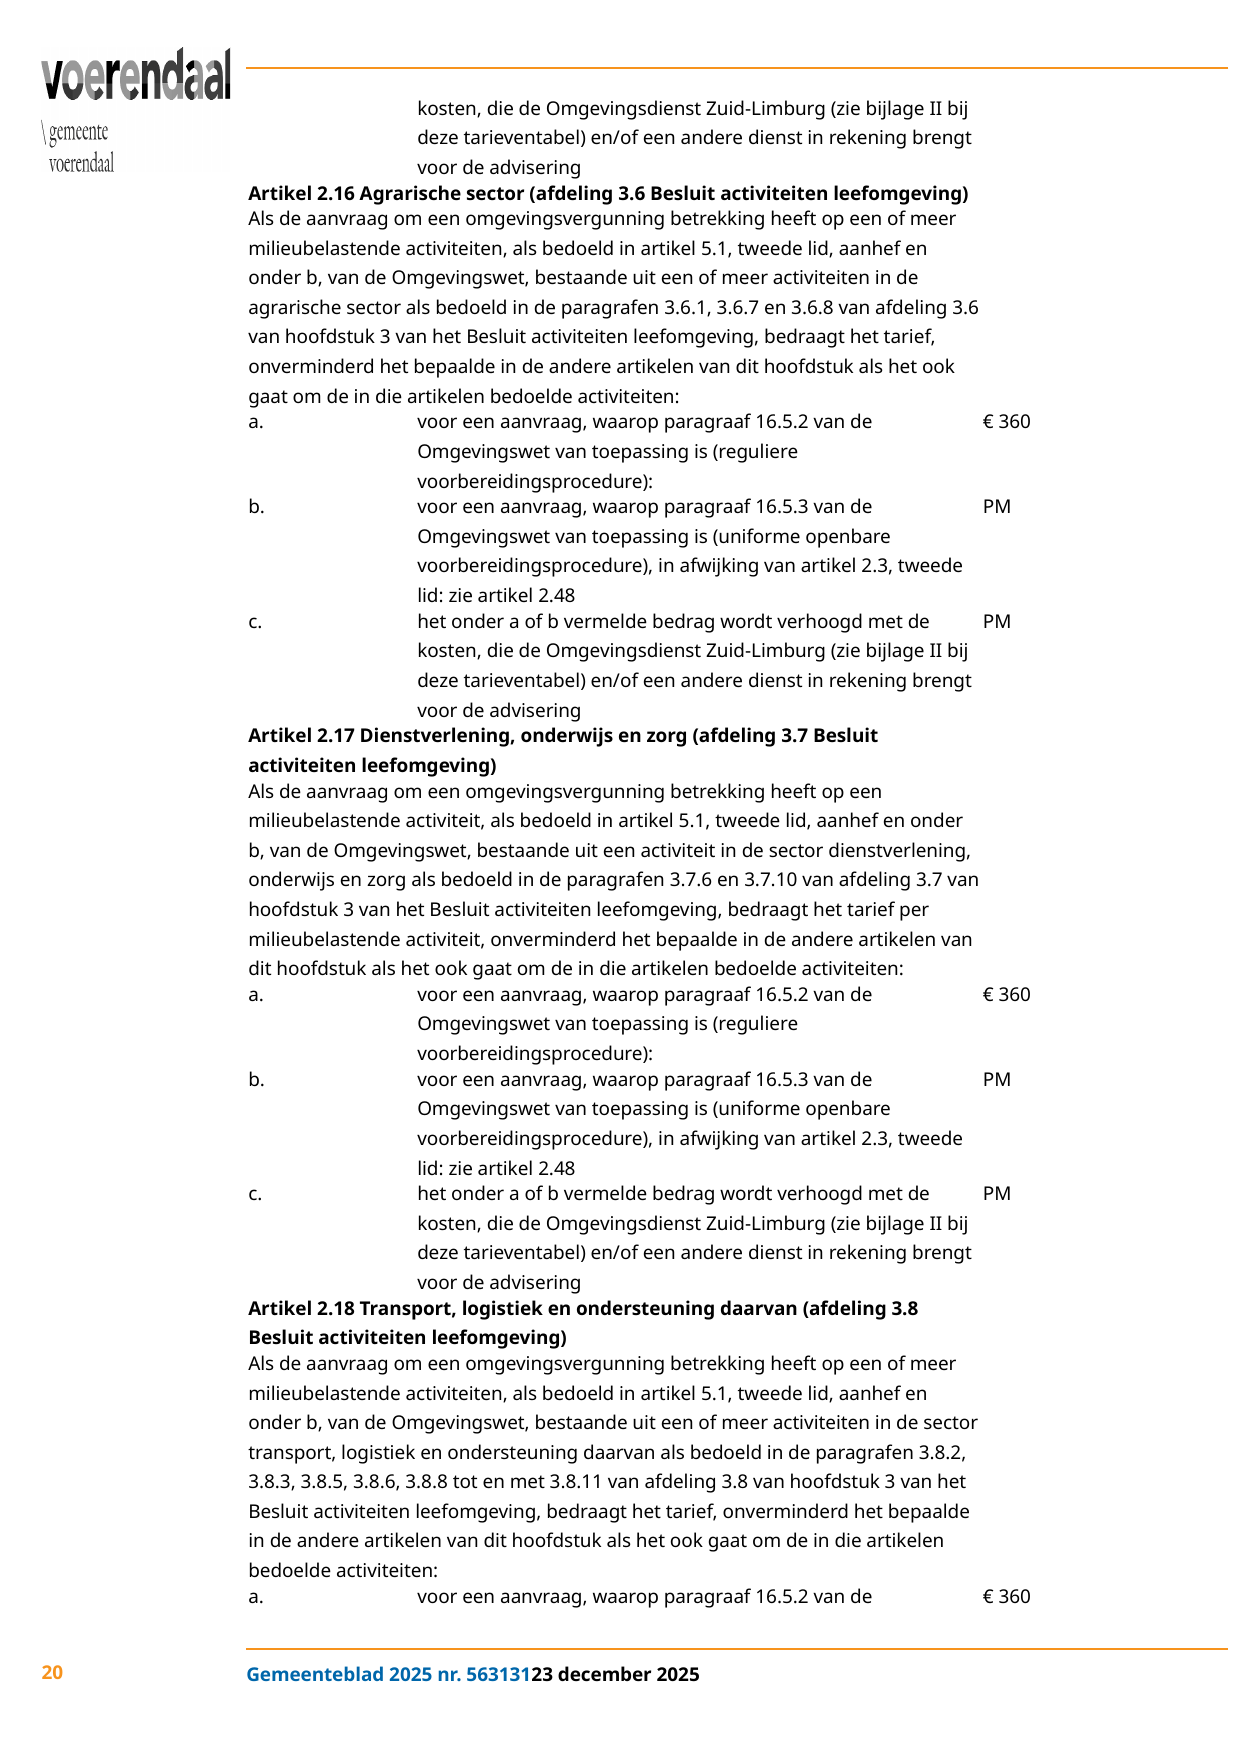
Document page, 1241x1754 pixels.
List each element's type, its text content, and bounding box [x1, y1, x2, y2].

table_cell b. [248, 1066, 417, 1180]
table_cell € 360 [983, 1583, 1152, 1609]
table_cell voor een aanvraag, waarop paragraaf 16.5.2 van de Omgevingswet van toepassing is (reguliere voorbereidingsprocedure): [417, 981, 983, 1066]
table_cell het onder a of b vermelde bedrag wordt verhoogd met de kosten, die de Omgevingsdienst Zuid-Limburg (zie bijlage II bij deze tarieventabel) en/of een andere dienst in rekening brengt voor de advisering [417, 1180, 983, 1295]
table_cell kosten, die de Omgevingsdienst Zuid-Limburg (zie bijlage II bij deze tarieventabel) en/of een andere dienst in rekening brengt voor de advisering [417, 95, 983, 180]
table_cell voor een aanvraag, waarop paragraaf 16.5.2 van de Omgevingswet van toepassing is (reguliere voorbereidingsprocedure): [417, 409, 983, 493]
table_cell a. [248, 981, 417, 1066]
table_cell a. [248, 409, 417, 493]
table_cell € 360 [983, 981, 1152, 1066]
table_cell b. [248, 494, 417, 608]
table_cell voor een aanvraag, waarop paragraaf 16.5.3 van de Omgevingswet van toepassing is (uniforme openbare voorbereidingsprocedure), in afwijking van artikel 2.3, tweede lid: zie artikel 2.48 [417, 1066, 983, 1180]
table_cell Artikel 2.16 Agrarische sector (afdeling 3.6 Besluit activiteiten leefomgeving) [248, 180, 983, 205]
table_cell Als de aanvraag om een omgevingsvergunning betrekking heeft op een of meer milieubelastende activiteiten, als bedoeld in artikel 5.1, tweede lid, aanhef en onder b, van de Omgevingswet, bestaande uit een of meer activiteiten in de sector transport, logistiek en ondersteuning daarvan als bedoeld in de paragrafen 3.8.2, 3.8.3, 3.8.5, 3.8.6, 3.8.8 tot en met 3.8.11 van afdeling 3.8 van hoofdstuk 3 van het Besluit activiteiten leefomgeving, bedraagt het tarief, onverminderd het bepaalde in de andere artikelen van dit hoofdstuk als het ook gaat om de in die artikelen bedoelde activiteiten: [248, 1350, 983, 1583]
table_cell c. [248, 1180, 417, 1295]
table_cell Als de aanvraag om een omgevingsvergunning betrekking heeft op een milieubelastende activiteit, als bedoeld in artikel 5.1, tweede lid, aanhef en onder b, van de Omgevingswet, bestaande uit een activiteit in de sector dienstverlening, onderwijs en zorg als bedoeld in de paragrafen 3.7.6 en 3.7.10 van afdeling 3.7 van hoofdstuk 3 van het Besluit activiteiten leefomgeving, bedraagt het tarief per milieubelastende activiteit, onverminderd het bepaalde in de andere artikelen van dit hoofdstuk als het ook gaat om de in die artikelen bedoelde activiteiten: [248, 778, 983, 981]
table_cell het onder a of b vermelde bedrag wordt verhoogd met de kosten, die de Omgevingsdienst Zuid-Limburg (zie bijlage II bij deze tarieventabel) en/of een andere dienst in rekening brengt voor de advisering [417, 608, 983, 722]
table_cell € 360 [983, 409, 1152, 493]
table_cell PM [983, 608, 1152, 722]
table_cell Artikel 2.17 Dienstverlening, onderwijs en zorg (afdeling 3.7 Besluit activiteiten leefomgeving) [248, 723, 983, 778]
table_cell voor een aanvraag, waarop paragraaf 16.5.3 van de Omgevingswet van toepassing is (uniforme openbare voorbereidingsprocedure), in afwijking van artikel 2.3, tweede lid: zie artikel 2.48 [417, 494, 983, 608]
table_cell [983, 723, 1152, 778]
table_cell [983, 778, 1152, 981]
table_cell [248, 95, 417, 180]
table_cell PM [983, 1066, 1152, 1180]
table_cell [983, 1350, 1152, 1583]
table_cell PM [983, 1180, 1152, 1295]
picture [41, 47, 231, 172]
table_cell [983, 95, 1152, 180]
table_cell c. [248, 608, 417, 722]
table_cell [983, 180, 1152, 205]
table_cell a. [248, 1583, 417, 1609]
table_cell PM [983, 494, 1152, 608]
table_cell Als de aanvraag om een omgevingsvergunning betrekking heeft op een of meer milieubelastende activiteiten, als bedoeld in artikel 5.1, tweede lid, aanhef en onder b, van de Omgevingswet, bestaande uit een of meer activiteiten in de agrarische sector als bedoeld in de paragrafen 3.6.1, 3.6.7 en 3.6.8 van afdeling 3.6 van hoofdstuk 3 van het Besluit activiteiten leefomgeving, bedraagt het tarief, onverminderd het bepaalde in de andere artikelen van dit hoofdstuk als het ook gaat om de in die artikelen bedoelde activiteiten: [248, 205, 983, 409]
table_cell Artikel 2.18 Transport, logistiek en ondersteuning daarvan (afdeling 3.8 Besluit activiteiten leefomgeving) [248, 1295, 983, 1350]
table_cell [983, 205, 1152, 409]
table_cell voor een aanvraag, waarop paragraaf 16.5.2 van de [417, 1583, 983, 1609]
table_cell [983, 1295, 1152, 1350]
